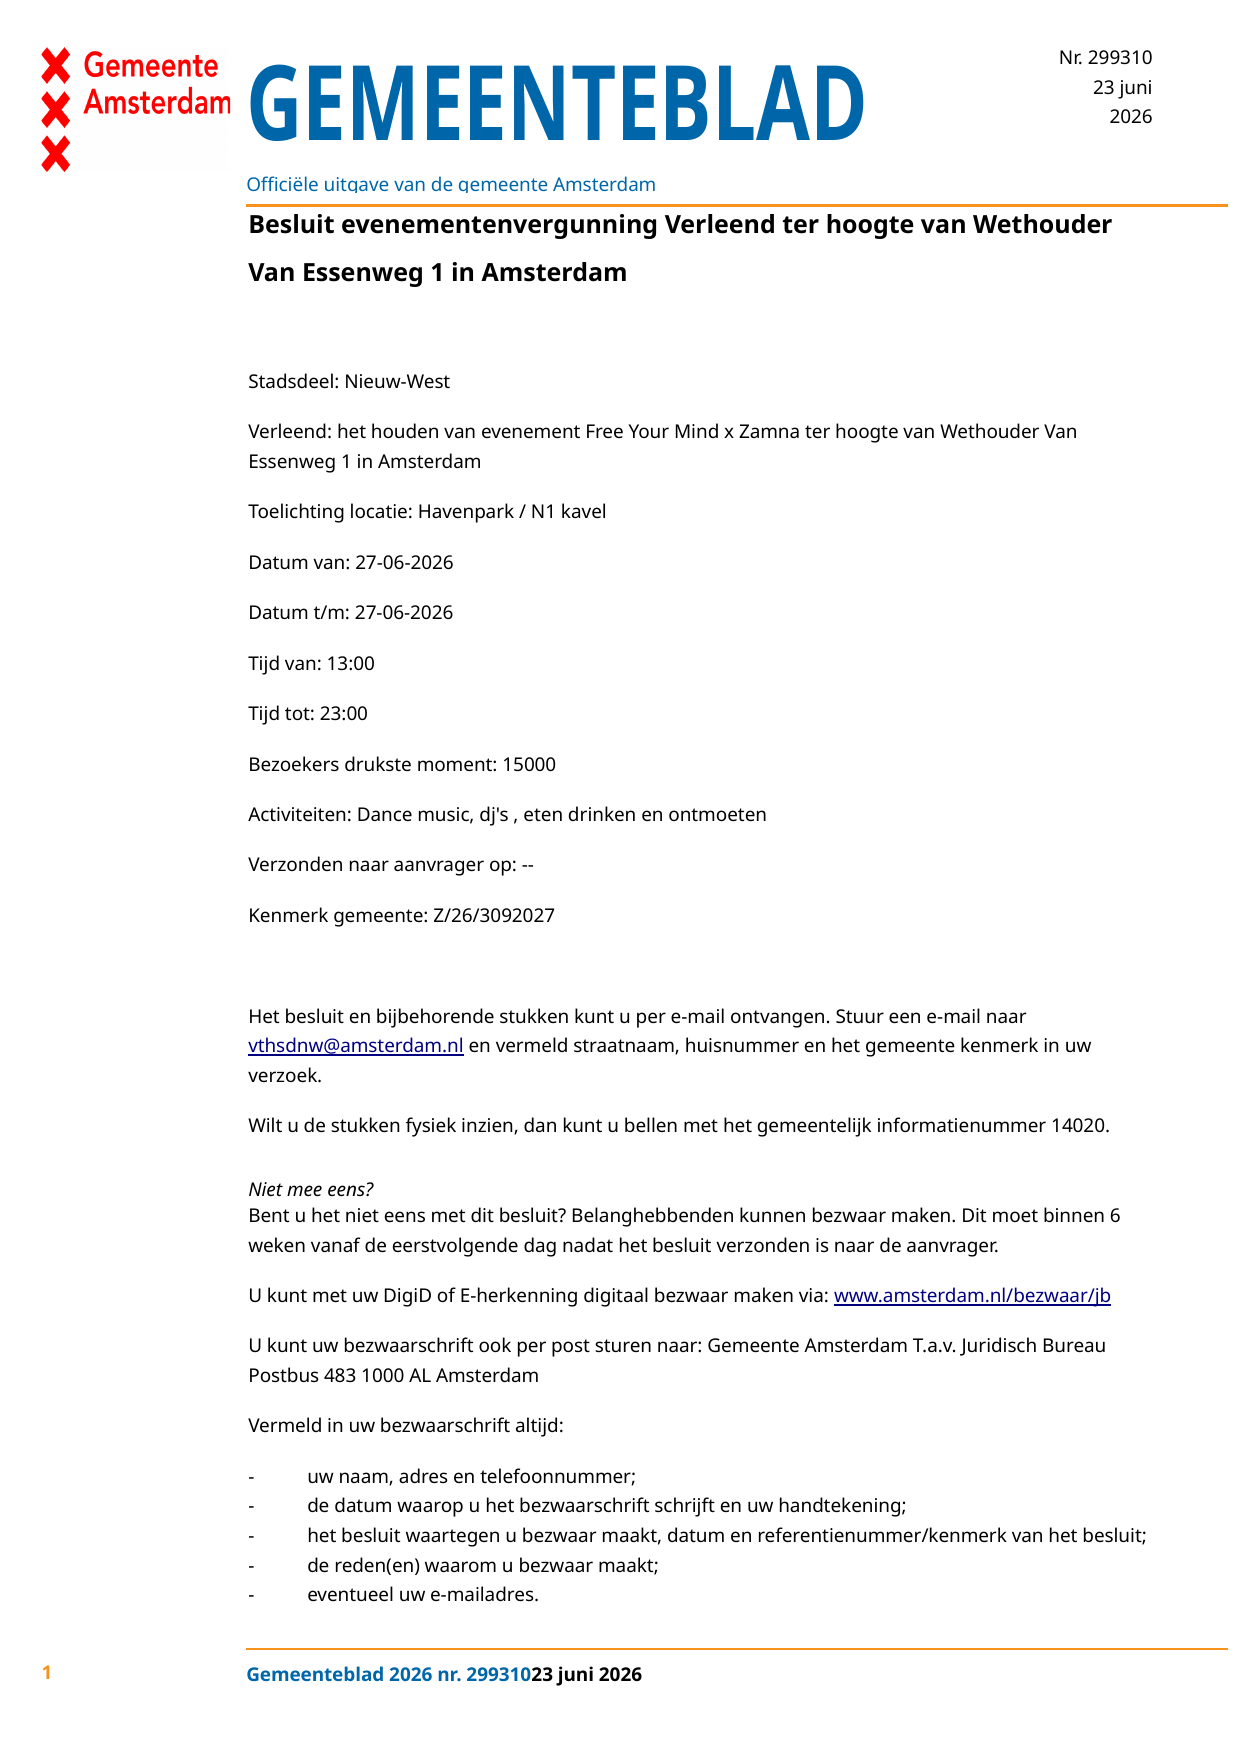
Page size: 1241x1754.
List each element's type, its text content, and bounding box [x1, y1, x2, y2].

list uw naam, adres en telefoonnummer; [248, 1463, 1152, 1489]
list het besluit waartegen u bezwaar maakt, datum en referentienummer/kenmerk van het besluit; [248, 1522, 1152, 1548]
text Verzonden naar aanvrager op: -- [248, 852, 1152, 877]
text Tijd van: 13:00 [248, 650, 1152, 676]
text Datum van: 27-06-2026 [248, 549, 1152, 575]
text Activiteiten: Dance music, dj's , eten drinken en ontmoeten [248, 801, 1152, 827]
text Besluit evenementenvergunning Verleend ter hoogte van Wethouder Van Essenweg 1 in Amsterdam [248, 207, 1152, 288]
list eventueel uw e-mailadres. [248, 1581, 1152, 1607]
text Bezoekers drukste moment: 15000 [248, 751, 1152, 777]
text Verleend: het houden van evenement Free Your Mind x Zamna ter hoogte van Wethouder Van Essenweg 1 in Amsterdam [248, 419, 1152, 474]
text Het besluit en bijbehorende stukken kunt u per e-mail ontvangen. Stuur een e-mail naar vthsdnw@amsterdam.nl en vermeld straatnaam, huisnummer en het gemeente kenmerk in uw verzoek. [248, 1003, 1152, 1088]
picture [41, 47, 231, 172]
text Wilt u de stukken fysiek inzien, dan kunt u bellen met het gemeentelijk informatienummer 14020. [248, 1112, 1152, 1138]
text Kenmerk gemeente: Z/26/3092027 [248, 902, 1152, 928]
list de reden(en) waarom u bezwaar maakt; [248, 1552, 1152, 1577]
text Vermeld in uw bezwaarschrift altijd: [248, 1413, 1152, 1438]
text Niet mee eens? [248, 1176, 1152, 1202]
text Toelichting locatie: Havenpark / N1 kavel [248, 499, 1152, 524]
text Tijd tot: 23:00 [248, 700, 1152, 726]
text Stadsdeel: Nieuw-West [248, 368, 1152, 394]
text Bent u het niet eens met dit besluit? Belanghebbenden kunnen bezwaar maken. Dit moet binnen 6 weken vanaf de eerstvolgende dag nadat het besluit verzonden is naar de aanvrager. [248, 1202, 1152, 1257]
text U kunt uw bezwaarschrift ook per post sturen naar: Gemeente Amsterdam T.a.v. Juridisch Bureau Postbus 483 1000 AL Amsterdam [248, 1333, 1152, 1388]
text U kunt met uw DigiD of E-herkenning digitaal bezwaar maken via: www.amsterdam.nl/bezwaar/jb [248, 1282, 1152, 1308]
list de datum waarop u het bezwaarschrift schrijft en uw handtekening; [248, 1493, 1152, 1518]
text Datum t/m: 27-06-2026 [248, 599, 1152, 625]
